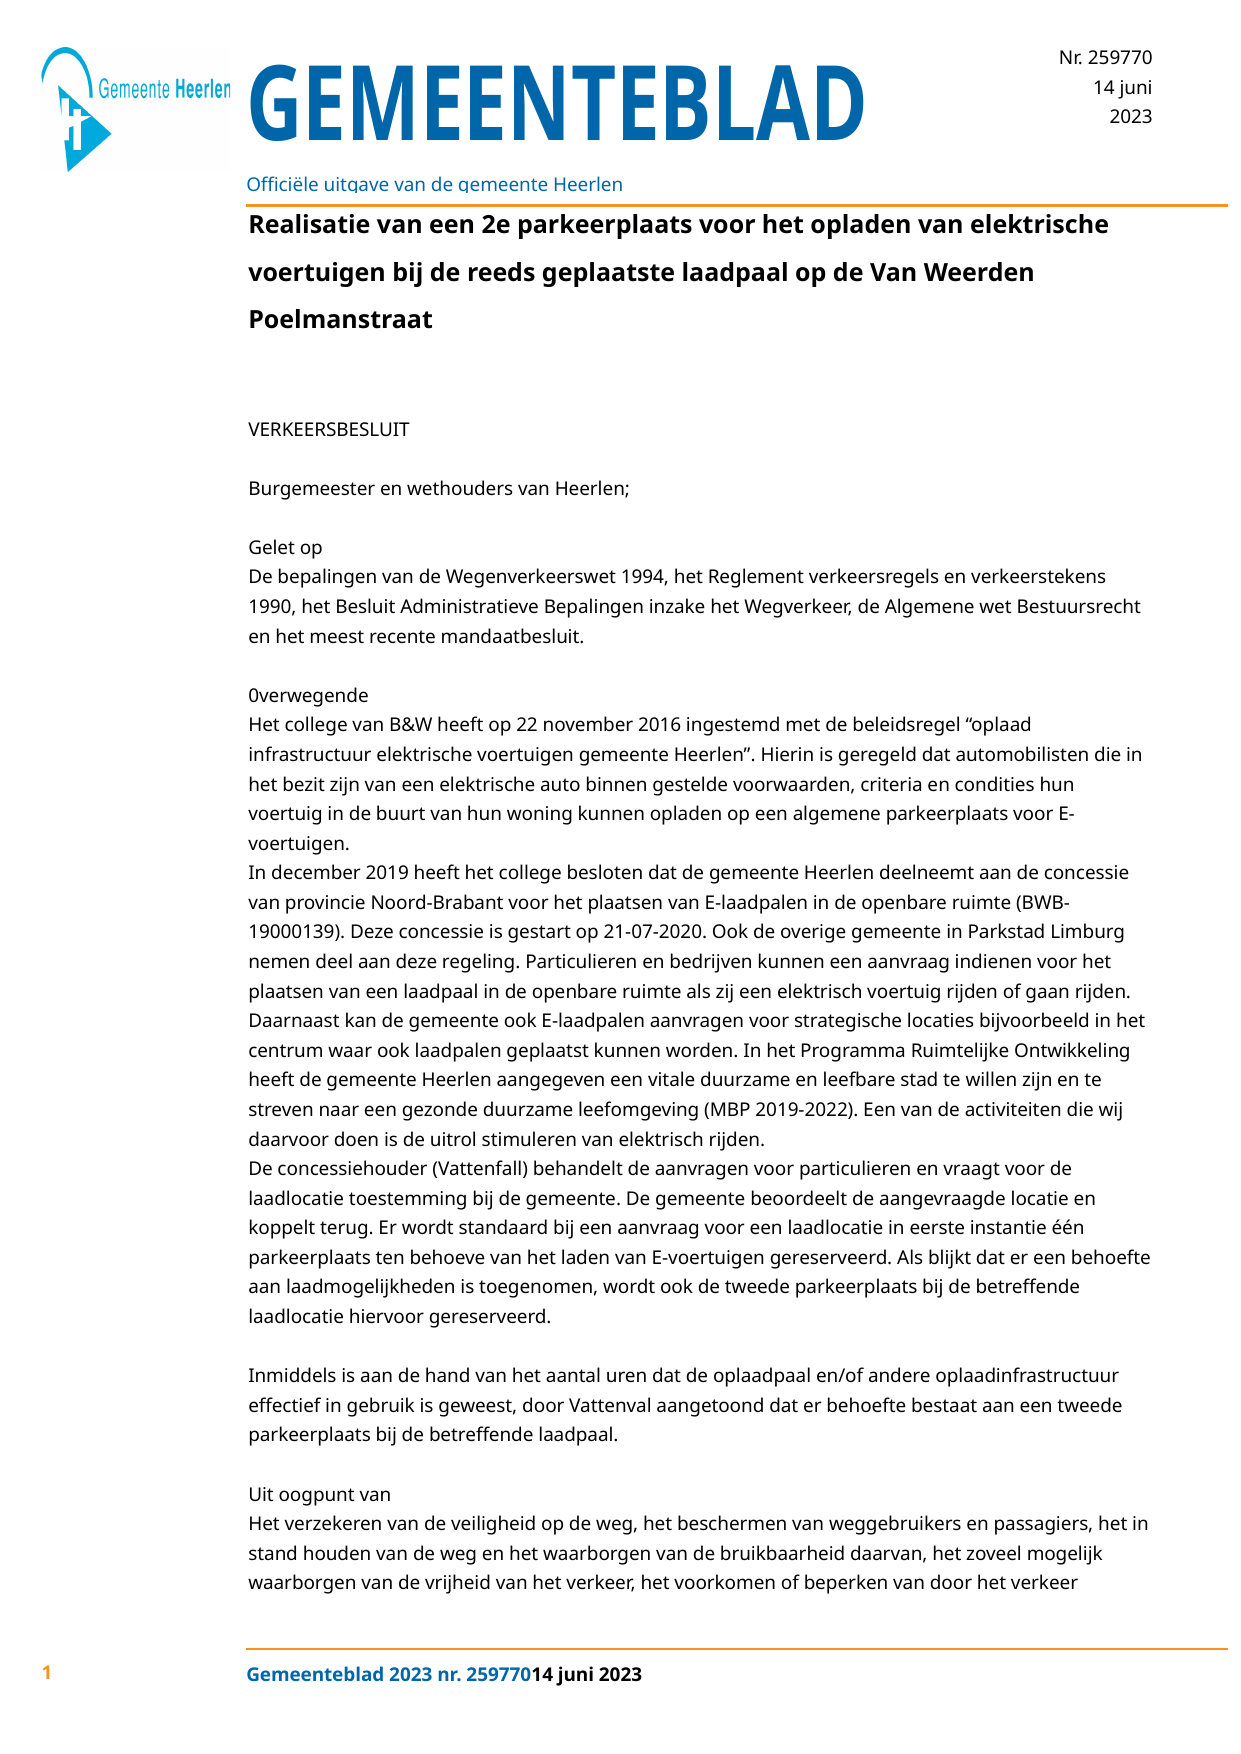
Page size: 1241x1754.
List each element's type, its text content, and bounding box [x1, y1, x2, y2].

text Inmiddels is aan de hand van het aantal uren dat de oplaadpaal en/of andere oplaadinfrastructuur effectief in gebruik is geweest, door Vattenval aangetoond dat er behoefte bestaat aan een tweede parkeerplaats bij de betreffende laadpaal. [248, 1362, 1152, 1447]
text Het college van B&W heeft op 22 november 2016 ingestemd met de beleidsregel “oplaad infrastructuur elektrische voertuigen gemeente Heerlen”. Hierin is geregeld dat automobilisten die in het bezit zijn van een elektrische auto binnen gestelde voorwaarden, criteria en condities hun voertuig in de buurt van hun woning kunnen opladen op een algemene parkeerplaats voor E-voertuigen. [248, 712, 1152, 856]
text Burgemeester en wethouders van Heerlen; [248, 475, 1152, 501]
text In december 2019 heeft het college besloten dat de gemeente Heerlen deelneemt aan de concessie van provincie Noord-Brabant voor het plaatsen van E-laadpalen in de openbare ruimte (BWB-19000139). Deze concessie is gestart op 21-07-2020. Ook de overige gemeente in Parkstad Limburg nemen deel aan deze regeling. Particulieren en bedrijven kunnen een aanvraag indienen voor het plaatsen van een laadpaal in de openbare ruimte als zij een elektrisch voertuig rijden of gaan rijden. Daarnaast kan de gemeente ook E-laadpalen aanvragen voor strategische locaties bijvoorbeeld in het centrum waar ook laadpalen geplaatst kunnen worden. In het Programma Ruimtelijke Ontwikkeling heeft de gemeente Heerlen aangegeven een vitale duurzame en leefbare stad te willen zijn en te streven naar een gezonde duurzame leefomgeving (MBP 2019-2022). Een van de activiteiten die wij daarvoor doen is de uitrol stimuleren van elektrisch rijden. [248, 859, 1152, 1152]
text Het verzekeren van de veiligheid op de weg, het beschermen van weggebruikers en passagiers, het in stand houden van de weg en het waarborgen van de bruikbaarheid daarvan, het zoveel mogelijk waarborgen van de vrijheid van het verkeer, het voorkomen of beperken van door het verkeer [248, 1510, 1152, 1595]
text Realisatie van een 2e parkeerplaats voor het opladen van elektrische voertuigen bij de reeds geplaatste laadpaal op de Van Weerden Poelmanstraat [248, 207, 1152, 336]
text 0verwegende [248, 682, 1152, 708]
text Gelet op [248, 534, 1152, 560]
text VERKEERSBESLUIT [248, 416, 1152, 442]
text De bepalingen van de Wegenverkeerswet 1994, het Reglement verkeersregels en verkeerstekens 1990, het Besluit Administratieve Bepalingen inzake het Wegverkeer, de Algemene wet Bestuursrecht en het meest recente mandaatbesluit. [248, 564, 1152, 649]
text De concessiehouder (Vattenfall) behandelt de aanvragen voor particulieren en vraagt voor de laadlocatie toestemming bij de gemeente. De gemeente beoordeelt de aangevraagde locatie en koppelt terug. Er wordt standaard bij een aanvraag voor een laadlocatie in eerste instantie één parkeerplaats ten behoeve van het laden van E-voertuigen gereserveerd. Als blijkt dat er een behoefte aan laadmogelijkheden is toegenomen, wordt ook de tweede parkeerplaats bij de betreffende laadlocatie hiervoor gereserveerd. [248, 1155, 1152, 1329]
text Uit oogpunt van [248, 1481, 1152, 1507]
picture [41, 47, 231, 172]
picture [41, 47, 59, 70]
